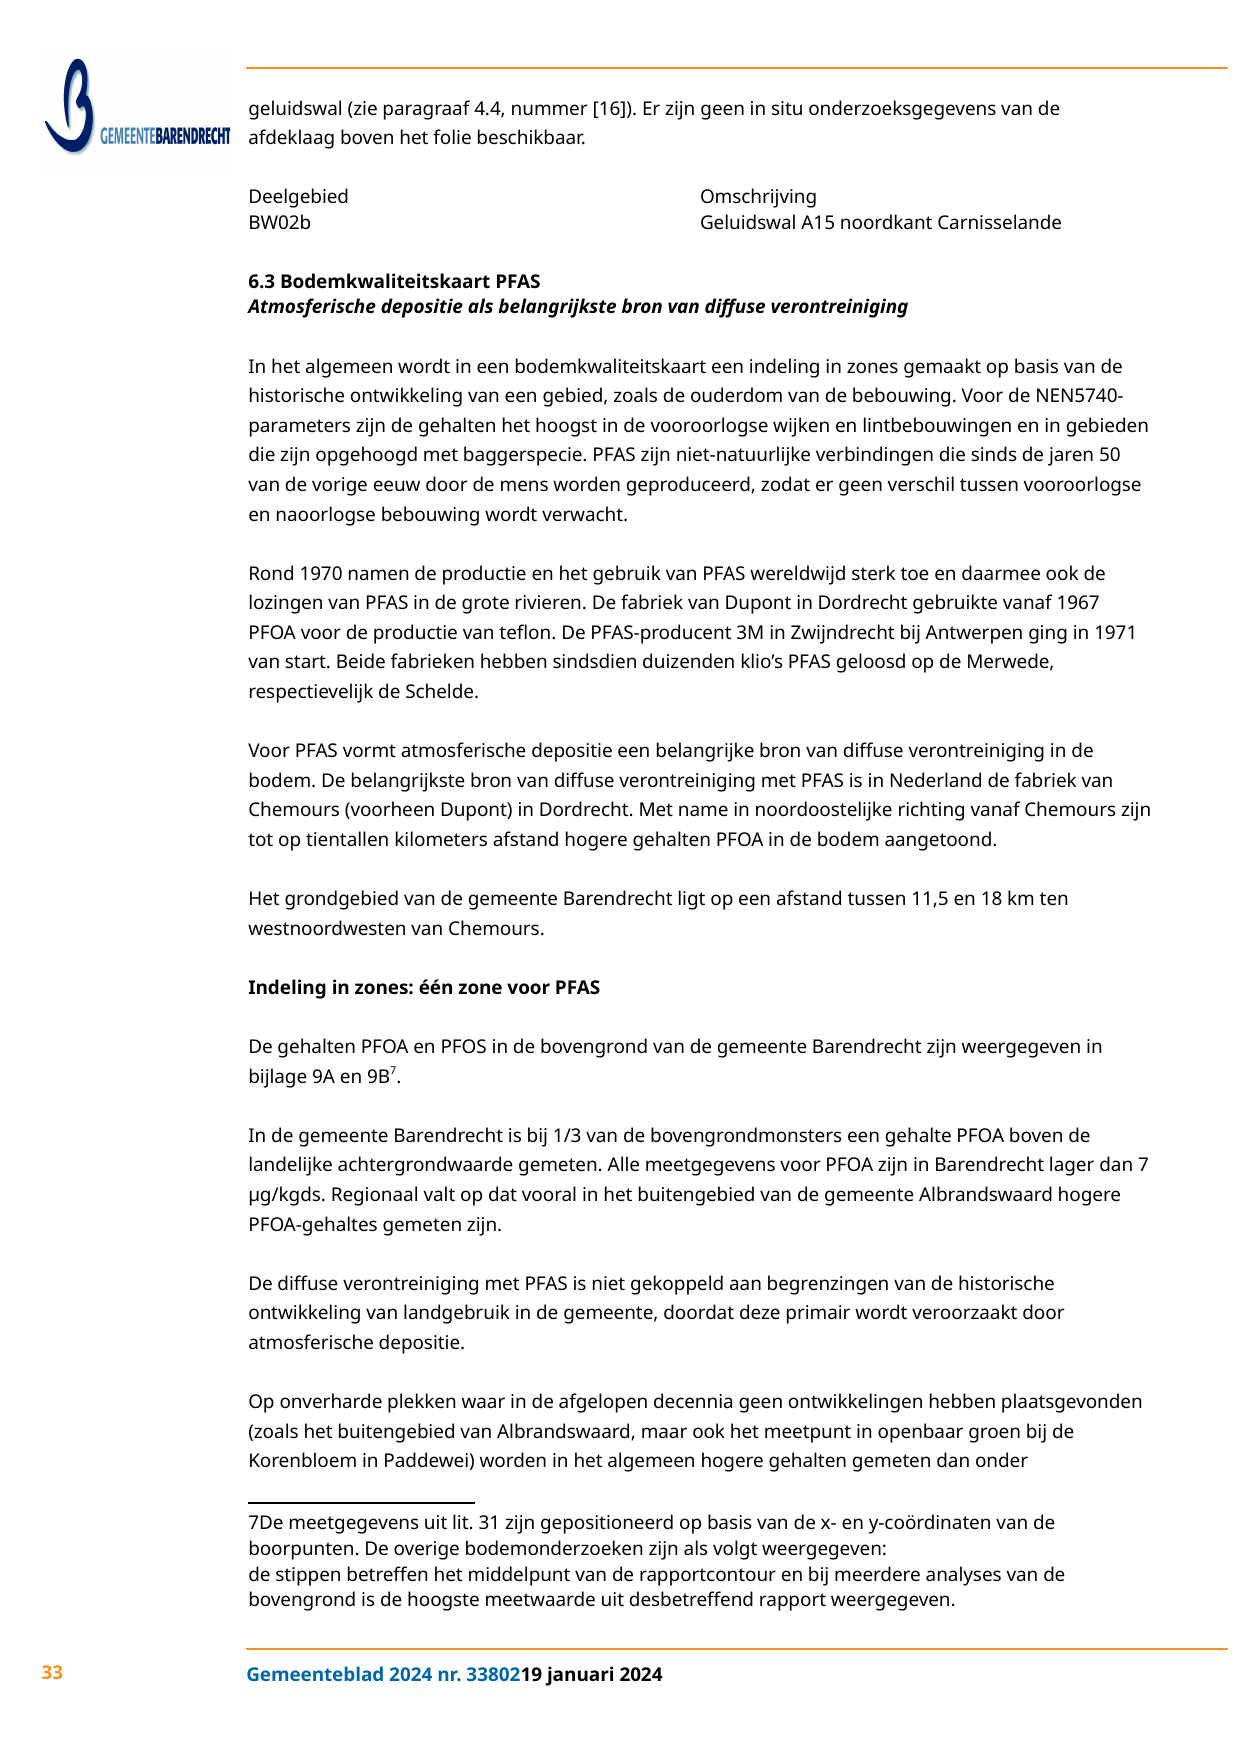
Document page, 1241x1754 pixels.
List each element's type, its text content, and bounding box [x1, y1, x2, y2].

picture [41, 47, 231, 172]
text In het algemeen wordt in een bodemkwaliteitskaart een indeling in zones gemaakt op basis van de historische ontwikkeling van een gebied, zoals de ouderdom van de bebouwing. Voor de NEN5740-parameters zijn de gehalten het hoogst in de vooroorlogse wijken en lintbebouwingen en in gebieden die zijn opgehoogd met baggerspecie. PFAS zijn niet-natuurlijke verbindingen die sinds de jaren 50 van de vorige eeuw door de mens worden geproduceerd, zodat er geen verschil tussen vooroorlogse en naoorlogse bebouwing wordt verwacht. [248, 353, 1152, 526]
table_cell BW02b [248, 209, 700, 235]
text 6.3 Bodemkwaliteitskaart PFAS [248, 268, 1152, 294]
text De gehalten PFOA en PFOS in de bovengrond van de gemeente Barendrecht zijn weergegeven in bijlage 9A en 9B. [248, 1033, 1152, 1088]
text de stippen betreffen het middelpunt van de rapportcontour en bij meerdere analyses van de bovengrond is de hoogste meetwaarde uit desbetreffend rapport weergegeven. [248, 1561, 1152, 1612]
table_header Omschrijving [700, 184, 1152, 209]
text In de gemeente Barendrecht is bij 1/3 van de bovengrondmonsters een gehalte PFOA boven de landelijke achtergrondwaarde gemeten. Alle meetgegevens voor PFOA zijn in Barendrecht lager dan 7 μg/kgds. Regionaal valt op dat vooral in het buitengebied van de gemeente Albrandswaard hogere PFOA-gehaltes gemeten zijn. [248, 1122, 1152, 1236]
text Rond 1970 namen de productie en het gebruik van PFAS wereldwijd sterk toe en daarmee ook de lozingen van PFAS in de grote rivieren. De fabriek van Dupont in Dordrecht gebruikte vanaf 1967 PFOA voor de productie van teflon. De PFAS-producent 3M in Zwijndrecht bij Antwerpen ging in 1971 van start. Beide fabrieken hebben sindsdien duizenden klio’s PFAS geloosd op de Merwede, respectievelijk de Schelde. [248, 560, 1152, 704]
table_cell Geluidswal A15 noordkant Carnisselande [700, 209, 1152, 235]
table_header Deelgebied [248, 184, 700, 209]
text geluidswal (zie paragraaf 4.4, nummer [16]). Er zijn geen in situ onderzoeksgegevens van de afdeklaag boven het folie beschikbaar. [248, 95, 1152, 150]
text Indeling in zones: één zone voor PFAS [248, 974, 1152, 1000]
text De diffuse verontreiniging met PFAS is niet gekoppeld aan begrenzingen van de historische ontwikkeling van landgebruik in de gemeente, doordat deze primair wordt veroorzaakt door atmosferische depositie. [248, 1270, 1152, 1355]
text Voor PFAS vormt atmosferische depositie een belangrijke bron van diffuse verontreiniging in de bodem. De belangrijkste bron van diffuse verontreiniging met PFAS is in Nederland de fabriek van Chemours (voorheen Dupont) in Dordrecht. Met name in noordoostelijke richting vanaf Chemours zijn tot op tientallen kilometers afstand hogere gehalten PFOA in de bodem aangetoond. [248, 737, 1152, 852]
text De meetgegevens uit lit. 31 zijn gepositioneerd op basis van de x- en y-coördinaten van de boorpunten. De overige bodemonderzoeken zijn als volgt weergegeven: [248, 1509, 1152, 1561]
text Op onverharde plekken waar in de afgelopen decennia geen ontwikkelingen hebben plaatsgevonden (zoals het buitengebied van Albrandswaard, maar ook het meetpunt in openbaar groen bij de Korenbloem in Paddewei) worden in het algemeen hogere gehalten gemeten dan onder [248, 1388, 1152, 1473]
text Het grondgebied van de gemeente Barendrecht ligt op een afstand tussen 11,5 en 18 km ten westnoordwesten van Chemours. [248, 885, 1152, 941]
text Atmosferische depositie als belangrijkste bron van diffuse verontreiniging [248, 294, 1152, 319]
